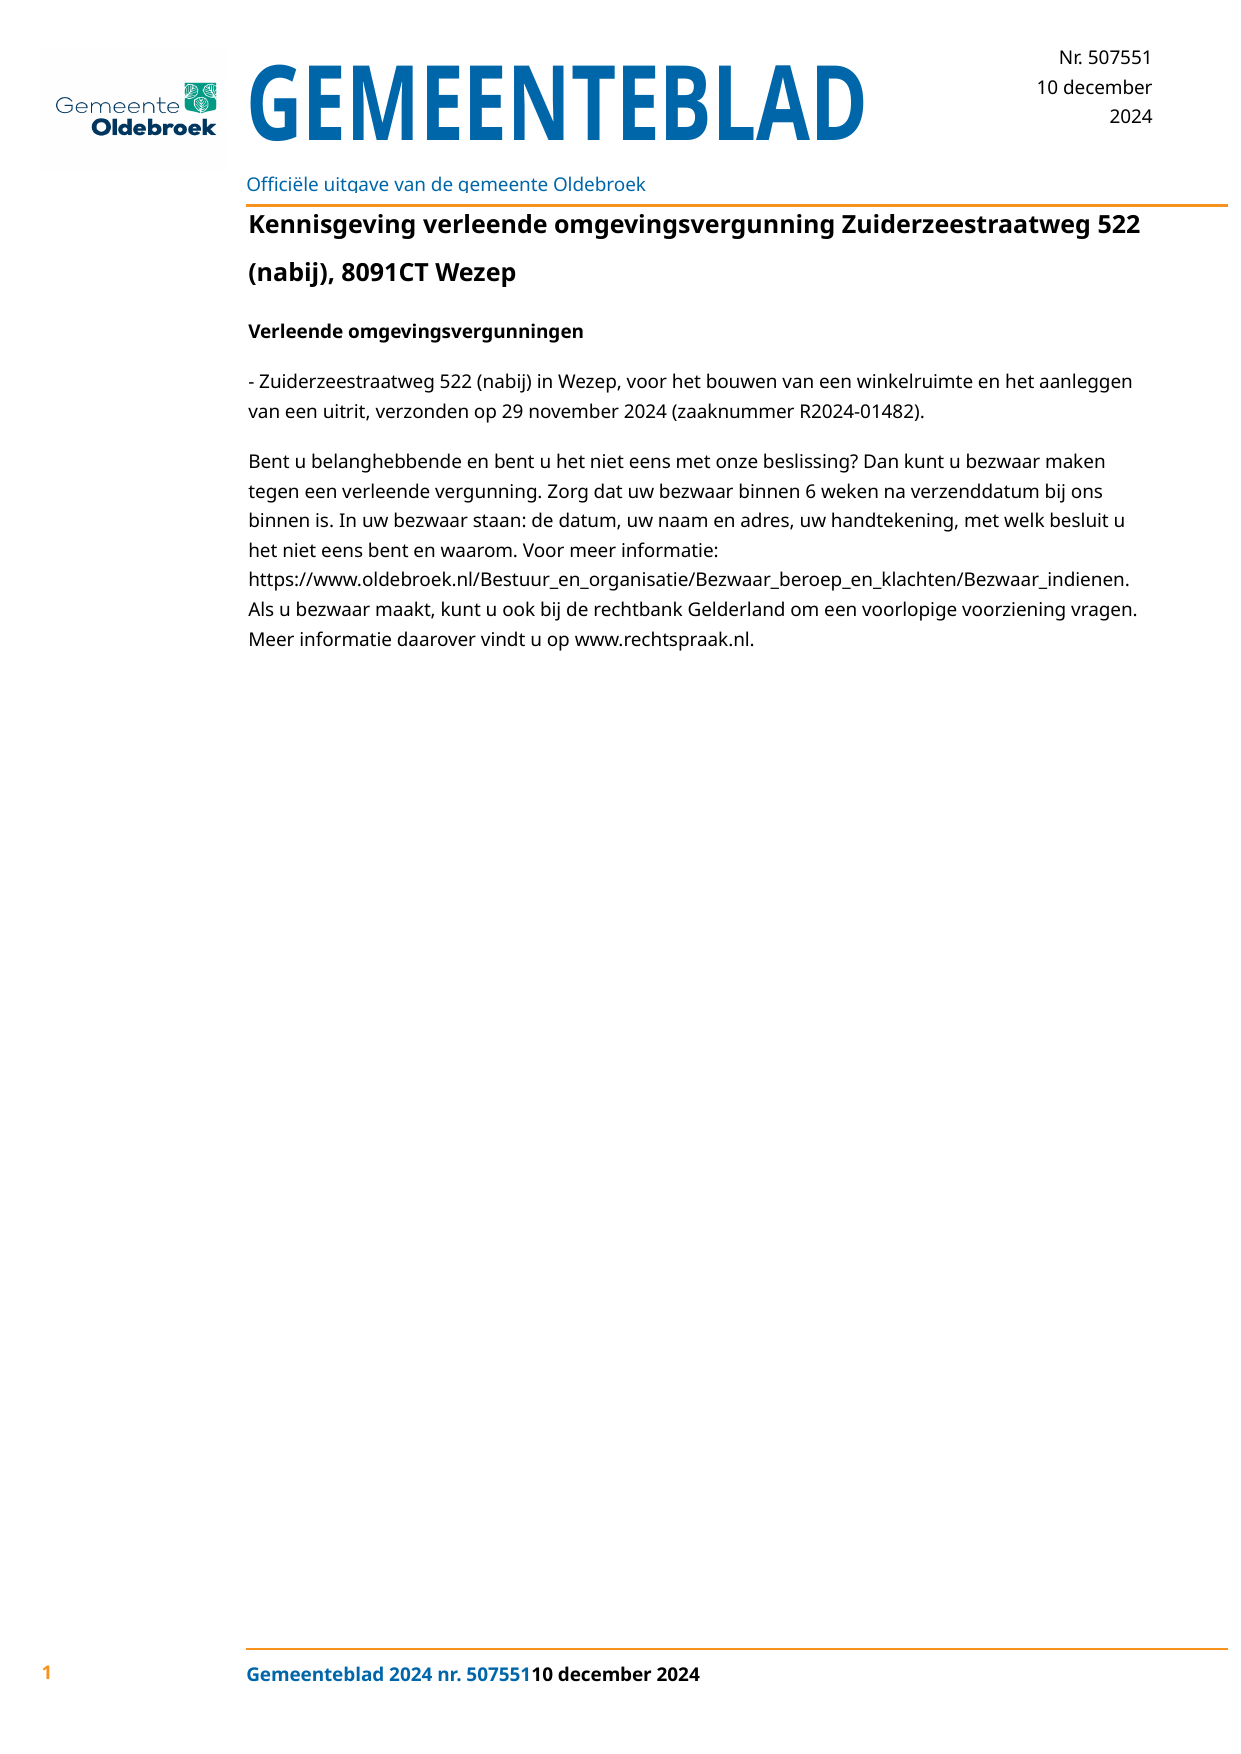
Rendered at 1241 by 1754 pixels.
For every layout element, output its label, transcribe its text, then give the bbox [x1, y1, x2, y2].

text Kennisgeving verleende omgevingsvergunning Zuiderzeestraatweg 522 (nabij), 8091CT Wezep [248, 207, 1152, 288]
text Bent u belanghebbende en bent u het niet eens met onze beslissing? Dan kunt u bezwaar maken tegen een verleende vergunning. Zorg dat uw bezwaar binnen 6 weken na verzenddatum bij ons binnen is. In uw bezwaar staan: de datum, uw naam en adres, uw handtekening, met welk besluit u het niet eens bent en waarom. Voor meer informatie: https://www.oldebroek.nl/Bestuur_en_organisatie/Bezwaar_beroep_en_klachten/Bezwaar_indienen. Als u bezwaar maakt, kunt u ook bij de rechtbank Gelderland om een voorlopige voorziening vragen. Meer informatie daarover vindt u op www.rechtspraak.nl. [248, 448, 1152, 652]
text Verleende omgevingsvergunningen [248, 318, 1152, 344]
text - Zuiderzeestraatweg 522 (nabij) in Wezep, voor het bouwen van een winkelruimte en het aanleggen van een uitrit, verzonden op 29 november 2024 (zaaknummer R2024-01482). [248, 368, 1152, 424]
picture [41, 47, 231, 172]
